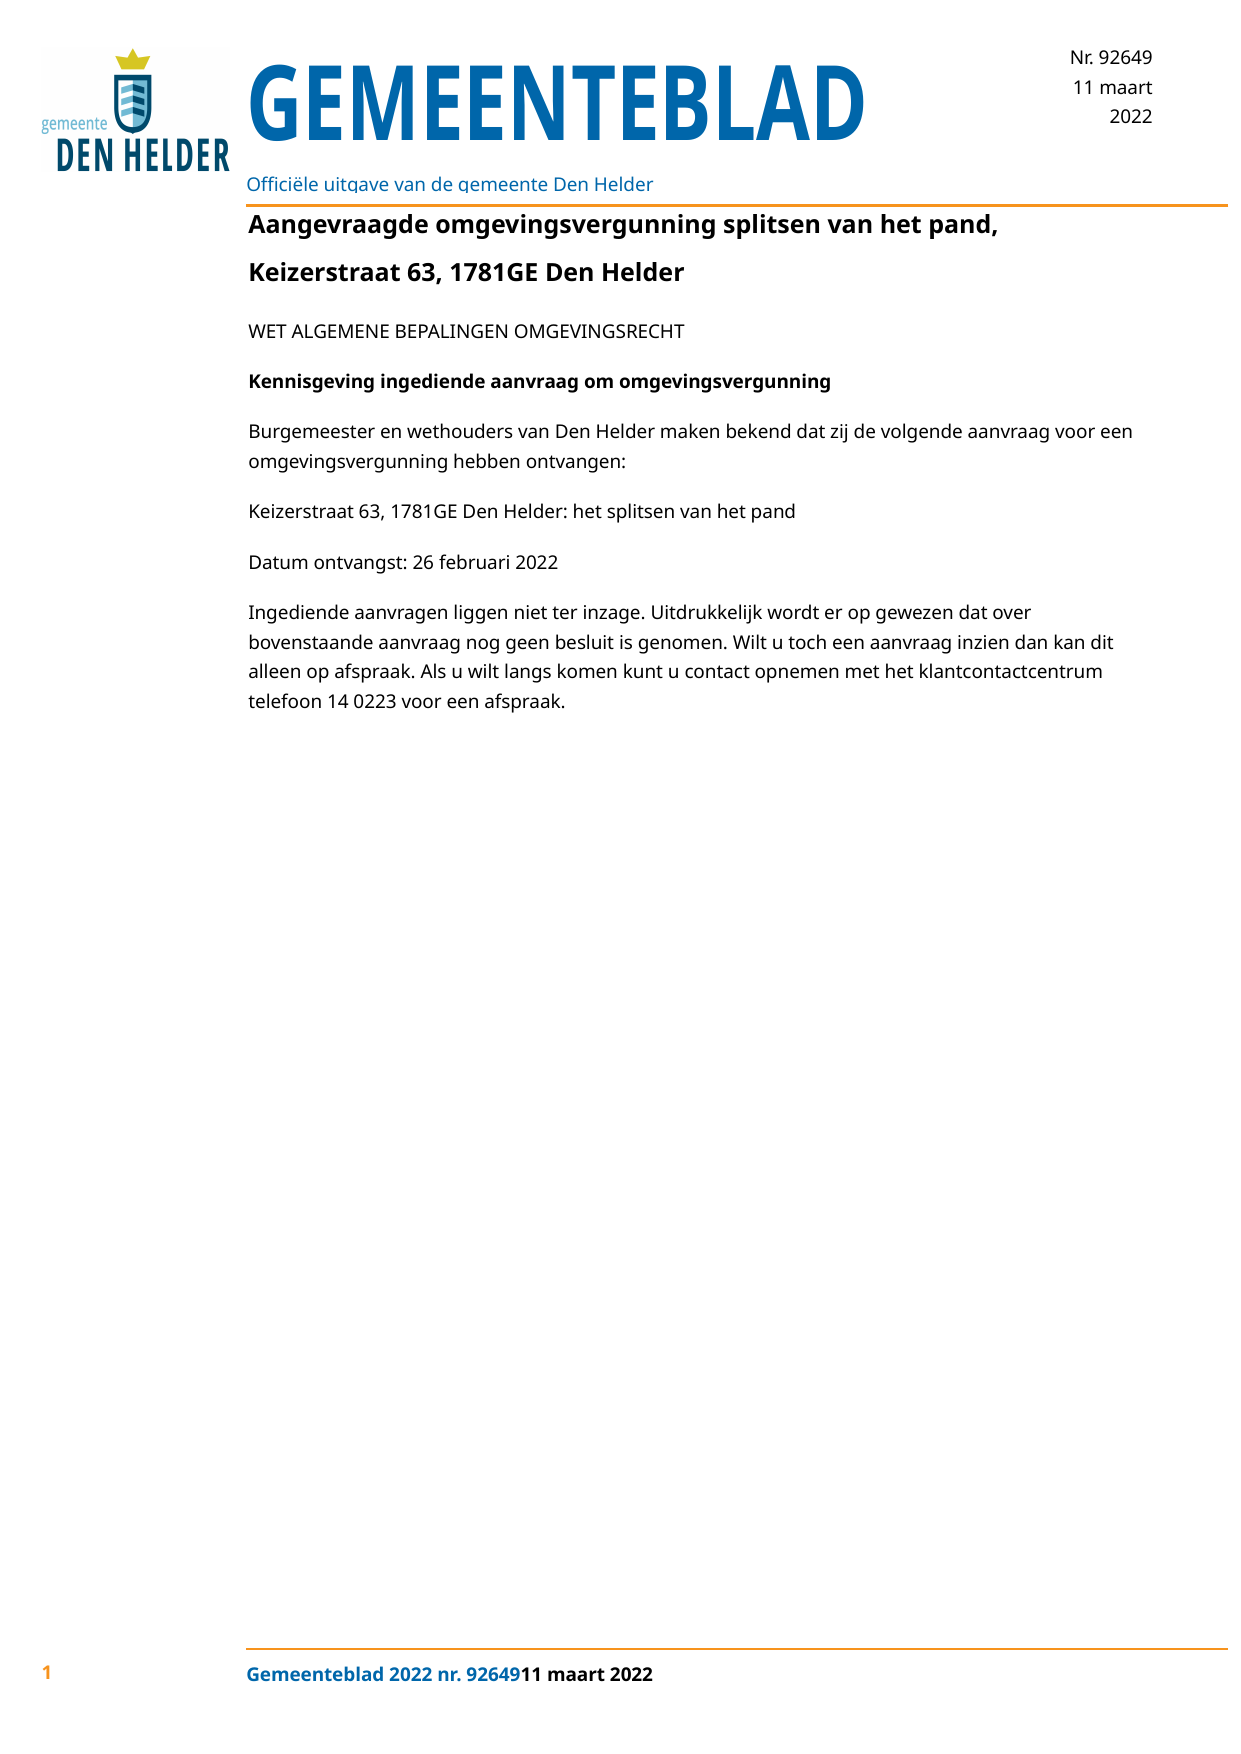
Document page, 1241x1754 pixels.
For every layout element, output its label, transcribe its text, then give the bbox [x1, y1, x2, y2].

picture [130, 157, 135, 172]
text Kennisgeving ingediende aanvraag om omgevingsvergunning [248, 368, 1152, 394]
text Burgemeester en wethouders van Den Helder maken bekend dat zij de volgende aanvraag voor een omgevingsvergunning hebben ontvangen: [248, 419, 1152, 474]
picture [220, 160, 224, 172]
picture [100, 154, 106, 172]
text Ingediende aanvragen liggen niet ter inzage. Uitdrukkelijk wordt er op gewezen dat over bovenstaande aanvraag nog geen besluit is genomen. Wilt u toch een aanvraag inzien dan kan dit alleen op afspraak. Als u wilt langs komen kunt u contact opnemen met het klantcontactcentrum telefoon 14 0223 voor een afspraak. [248, 599, 1152, 714]
picture [63, 144, 68, 165]
text Keizerstraat 63, 1781GE Den Helder: het splitsen van het pand [248, 499, 1152, 524]
picture [41, 47, 231, 172]
picture [182, 144, 187, 165]
text Datum ontvangst: 26 februari 2022 [248, 549, 1152, 575]
text WET ALGEMENE BEPALINGEN OMGEVINGSRECHT [248, 318, 1152, 344]
text Aangevraagde omgevingsvergunning splitsen van het pand, Keizerstraat 63, 1781GE Den Helder [248, 207, 1152, 288]
